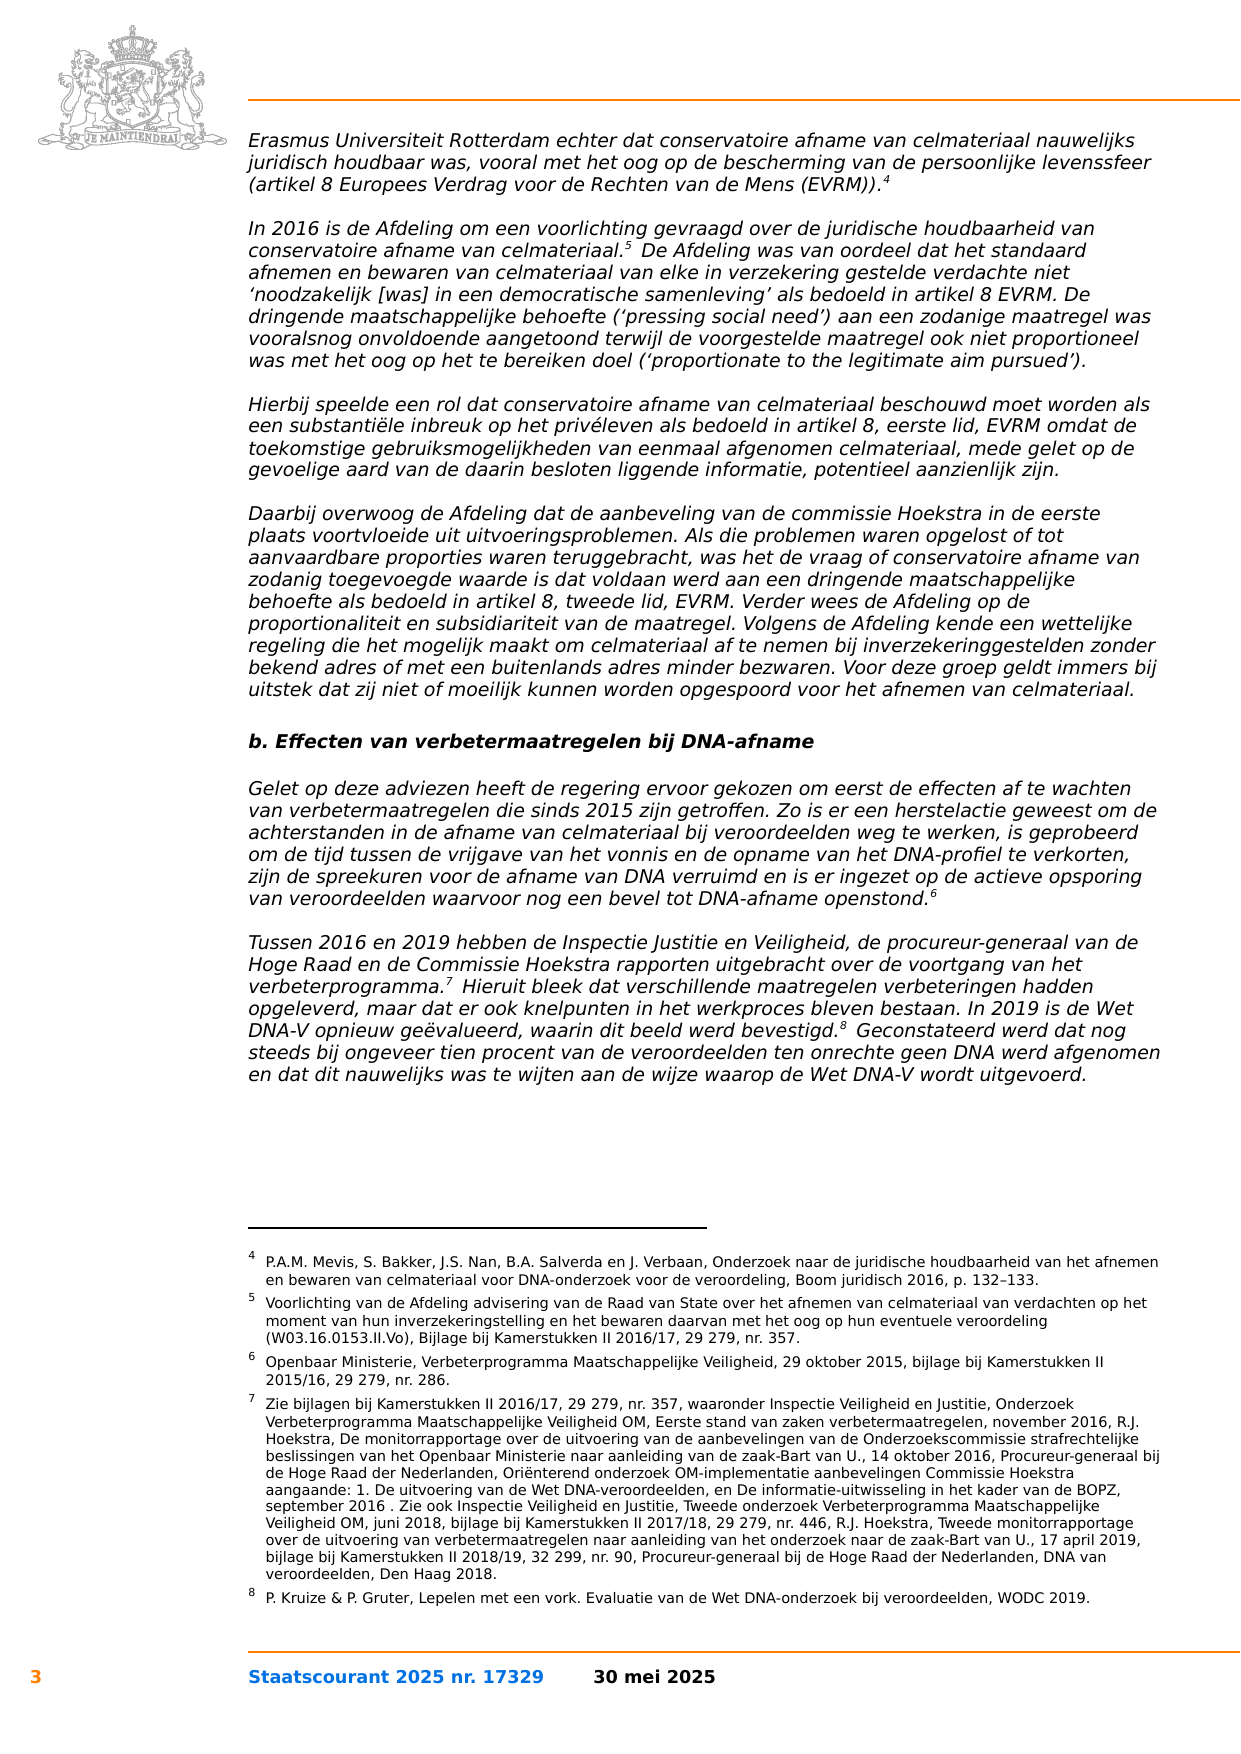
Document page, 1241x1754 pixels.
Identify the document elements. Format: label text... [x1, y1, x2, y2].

text P.A.M. Mevis, S. Bakker, J.S. Nan, B.A. Salverda en J. Verbaan, Onderzoek naar de juridische houdbaarheid van het afnemen en bewaren van celmateriaal voor DNA-onderzoek voor de veroordeling, Boom juridisch 2016, p. 132–133. [248, 1249, 1163, 1288]
picture [38, 25, 227, 150]
text Voorlichting van de Afdeling advisering van de Raad van State over het afnemen van celmateriaal van verdachten op het moment van hun inverzekeringstelling en het bewaren daarvan met het oog op hun eventuele veroordeling (W03.16.0153.II.Vo), Bijlage bij Kamerstukken II 2016/17, 29 279, nr. 357. [248, 1291, 1163, 1347]
text Zie bijlagen bij Kamerstukken II 2016/17, 29 279, nr. 357, waaronder Inspectie Veiligheid en Justitie, Onderzoek Verbeterprogramma Maatschappelijke Veiligheid OM, Eerste stand van zaken verbetermaatregelen, november 2016, R.J. Hoekstra, De monitorrapportage over de uitvoering van de aanbevelingen van de Onderzoekscommissie strafrechtelijke beslissingen van het Openbaar Ministerie naar aanleiding van de zaak-Bart van U., 14 oktober 2016, Procureur-generaal bij de Hoge Raad der Nederlanden, Oriënterend onderzoek OM-implementatie aanbevelingen Commissie Hoekstra aangaande: 1. De uitvoering van de Wet DNA-veroordeelden, en De informatie-uitwisseling in het kader van de BOPZ, september 2016 . Zie ook Inspectie Veiligheid en Justitie, Tweede onderzoek Verbeterprogramma Maatschappelijke Veiligheid OM, juni 2018, bijlage bij Kamerstukken II 2017/18, 29 279, nr. 446, R.J. Hoekstra, Tweede monitorrapportage over de uitvoering van verbetermaatregelen naar aanleiding van het onderzoek naar de zaak-Bart van U., 17 april 2019, bijlage bij Kamerstukken II 2018/19, 32 299, nr. 90, Procureur-generaal bij de Hoge Raad der Nederlanden, DNA van veroordeelden, Den Haag 2018. [248, 1392, 1163, 1583]
text Tussen 2016 en 2019 hebben de Inspectie Justitie en Veiligheid, de procureur-generaal van de Hoge Raad en de Commissie Hoekstra rapporten uitgebracht over de voortgang van het verbeterprogramma. Hieruit bleek dat verschillende maatregelen verbeteringen hadden opgeleverd, maar dat er ook knelpunten in het werkproces bleven bestaan. In 2019 is de Wet DNA-V opnieuw geëvalueerd, waarin dit beeld werd bevestigd. Geconstateerd werd dat nog steeds bij ongeveer tien procent van de veroordeelden ten onrechte geen DNA werd afgenomen en dat dit nauwelijks was te wijten aan de wijze waarop de Wet DNA-V wordt uitgevoerd. [248, 932, 1163, 1086]
text Gelet op deze adviezen heeft de regering ervoor gekozen om eerst de effecten af te wachten van verbetermaatregelen die sinds 2015 zijn getroffen. Zo is er een herstelactie geweest om de achterstanden in de afname van celmateriaal bij veroordeelden weg te werken, is geprobeerd om de tijd tussen de vrijgave van het vonnis en de opname van het DNA-profiel te verkorten, zijn de spreekuren voor de afname van DNA verruimd en is er ingezet op de actieve opsporing van veroordeelden waarvoor nog een bevel tot DNA-afname openstond. [248, 778, 1163, 910]
text P. Kruize & P. Gruter, Lepelen met een vork. Evaluatie van de Wet DNA-onderzoek bij veroordeelden, WODC 2019. [248, 1586, 1163, 1608]
text Daarbij overwoog de Afdeling dat de aanbeveling van de commissie Hoekstra in de eerste plaats voortvloeide uit uitvoeringsproblemen. Als die problemen waren opgelost of tot aanvaardbare proporties waren teruggebracht, was het de vraag of conservatoire afname van zodanig toegevoegde waarde is dat voldaan werd aan een dringende maatschappelijke behoefte als bedoeld in artikel 8, tweede lid, EVRM. Verder wees de Afdeling op de proportionaliteit en subsidiariteit van de maatregel. Volgens de Afdeling kende een wettelijke regeling die het mogelijk maakt om celmateriaal af te nemen bij inverzekeringgestelden zonder bekend adres of met een buitenlands adres minder bezwaren. Voor deze groep geldt immers bij uitstek dat zij niet of moeilijk kunnen worden opgespoord voor het afnemen van celmateriaal. [248, 503, 1163, 701]
text Hierbij speelde een rol dat conservatoire afname van celmateriaal beschouwd moet worden als een substantiële inbreuk op het privéleven als bedoeld in artikel 8, eerste lid, EVRM omdat de toekomstige gebruiksmogelijkheden van eenmaal afgenomen celmateriaal, mede gelet op de gevoelige aard van de daarin besloten liggende informatie, potentieel aanzienlijk zijn. [248, 393, 1163, 481]
text Erasmus Universiteit Rotterdam echter dat conservatoire afname van celmateriaal nauwelijks juridisch houdbaar was, vooral met het oog op de bescherming van de persoonlijke levenssfeer (artikel 8 Europees Verdrag voor de Rechten van de Mens (EVRM)). [248, 130, 1163, 196]
subtitle b. Effecten van verbetermaatregelen bij DNA-afname [248, 731, 1163, 753]
text In 2016 is de Afdeling om een voorlichting gevraagd over de juridische houdbaarheid van conservatoire afname van celmateriaal. De Afdeling was van oordeel dat het standaard afnemen en bewaren van celmateriaal van elke in verzekering gestelde verdachte niet ‘noodzakelijk [was] in een democratische samenleving’ als bedoeld in artikel 8 EVRM. De dringende maatschappelijke behoefte (‘pressing social need’) aan een zodanige maatregel was vooralsnog onvoldoende aangetoond terwijl de voorgestelde maatregel ook niet proportioneel was met het oog op het te bereiken doel (‘proportionate to the legitimate aim pursued’). [248, 218, 1163, 372]
text Openbaar Ministerie, Verbeterprogramma Maatschappelijke Veiligheid, 29 oktober 2015, bijlage bij Kamerstukken II 2015/16, 29 279, nr. 286. [248, 1350, 1163, 1389]
